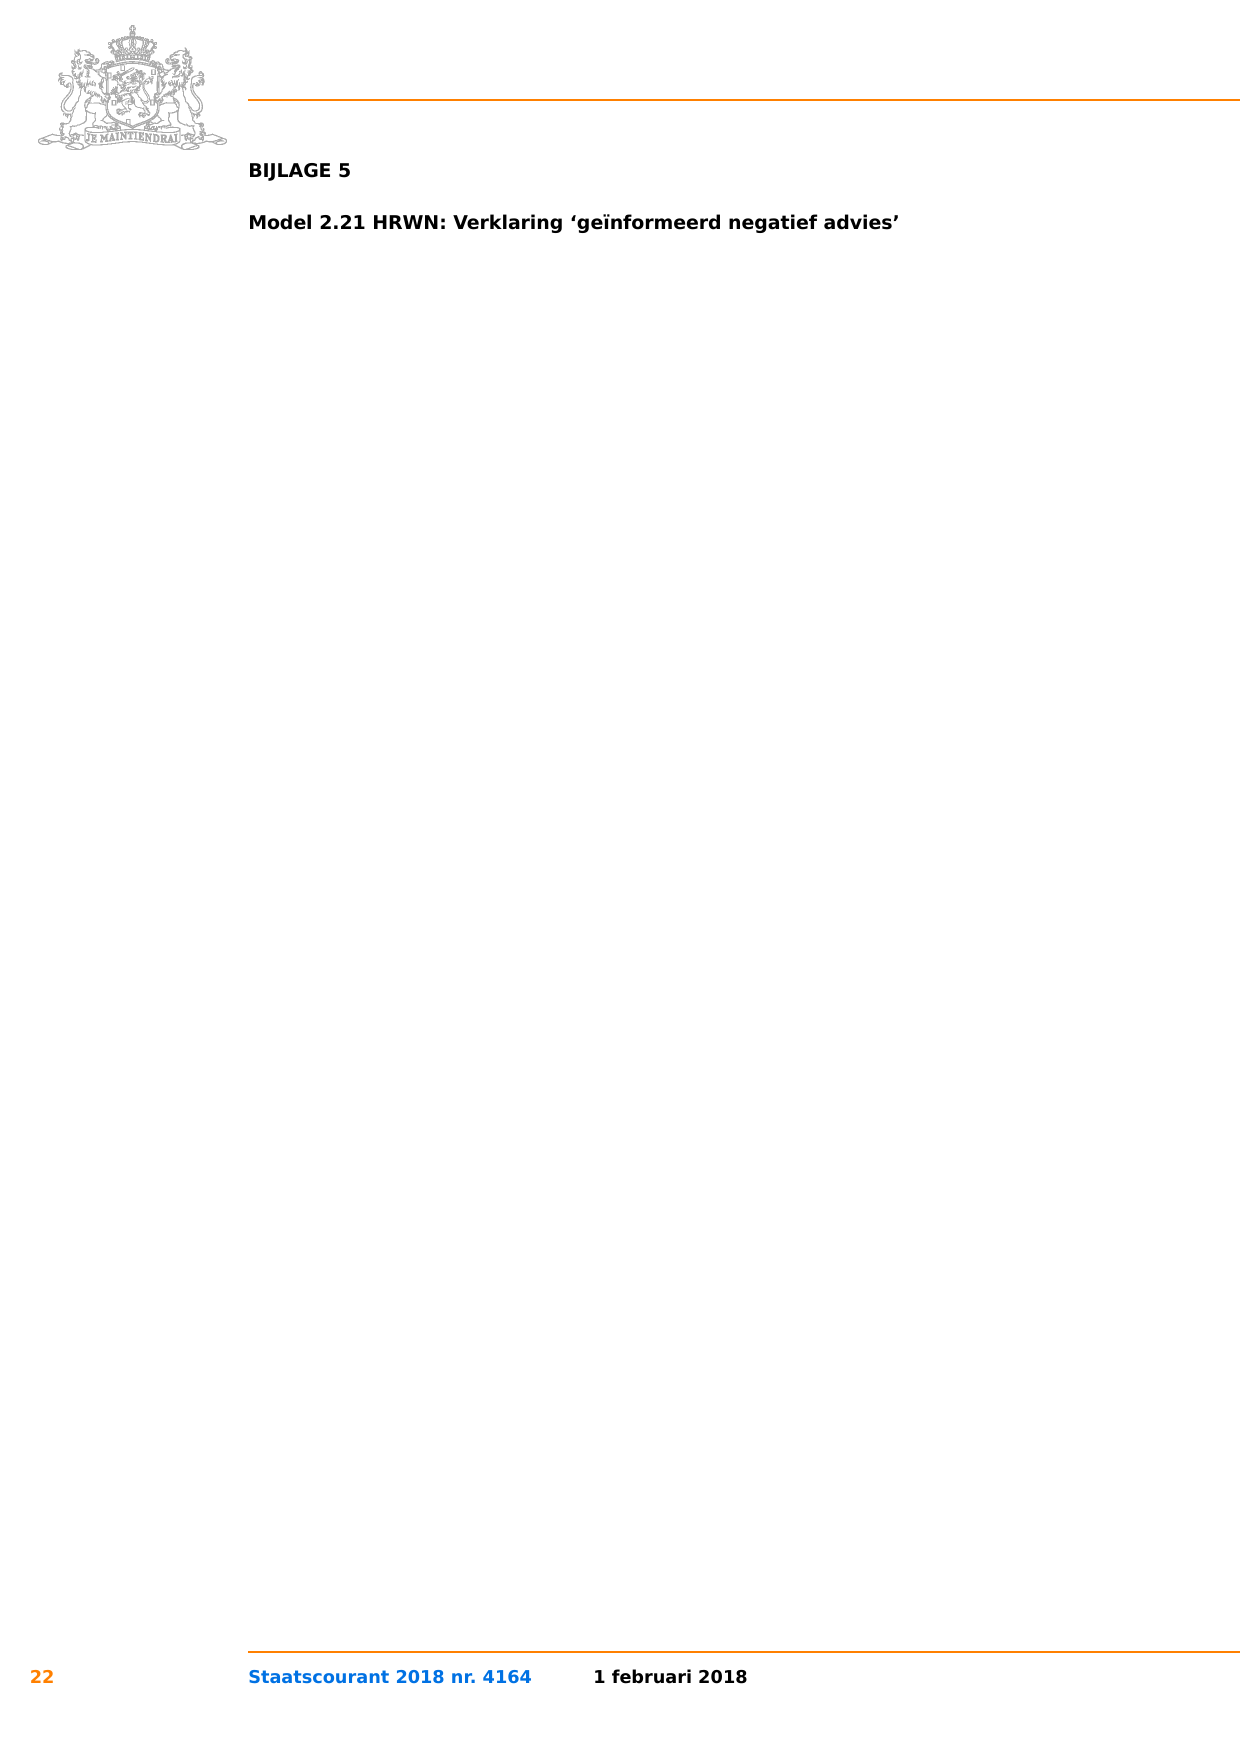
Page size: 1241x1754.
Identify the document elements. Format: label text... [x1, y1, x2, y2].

subtitle BIJLAGE 5 [248, 160, 1163, 182]
picture [38, 25, 227, 150]
subtitle Model 2.21 HRWN: Verklaring ‘geïnformeerd negatief advies’ [248, 212, 1163, 234]
